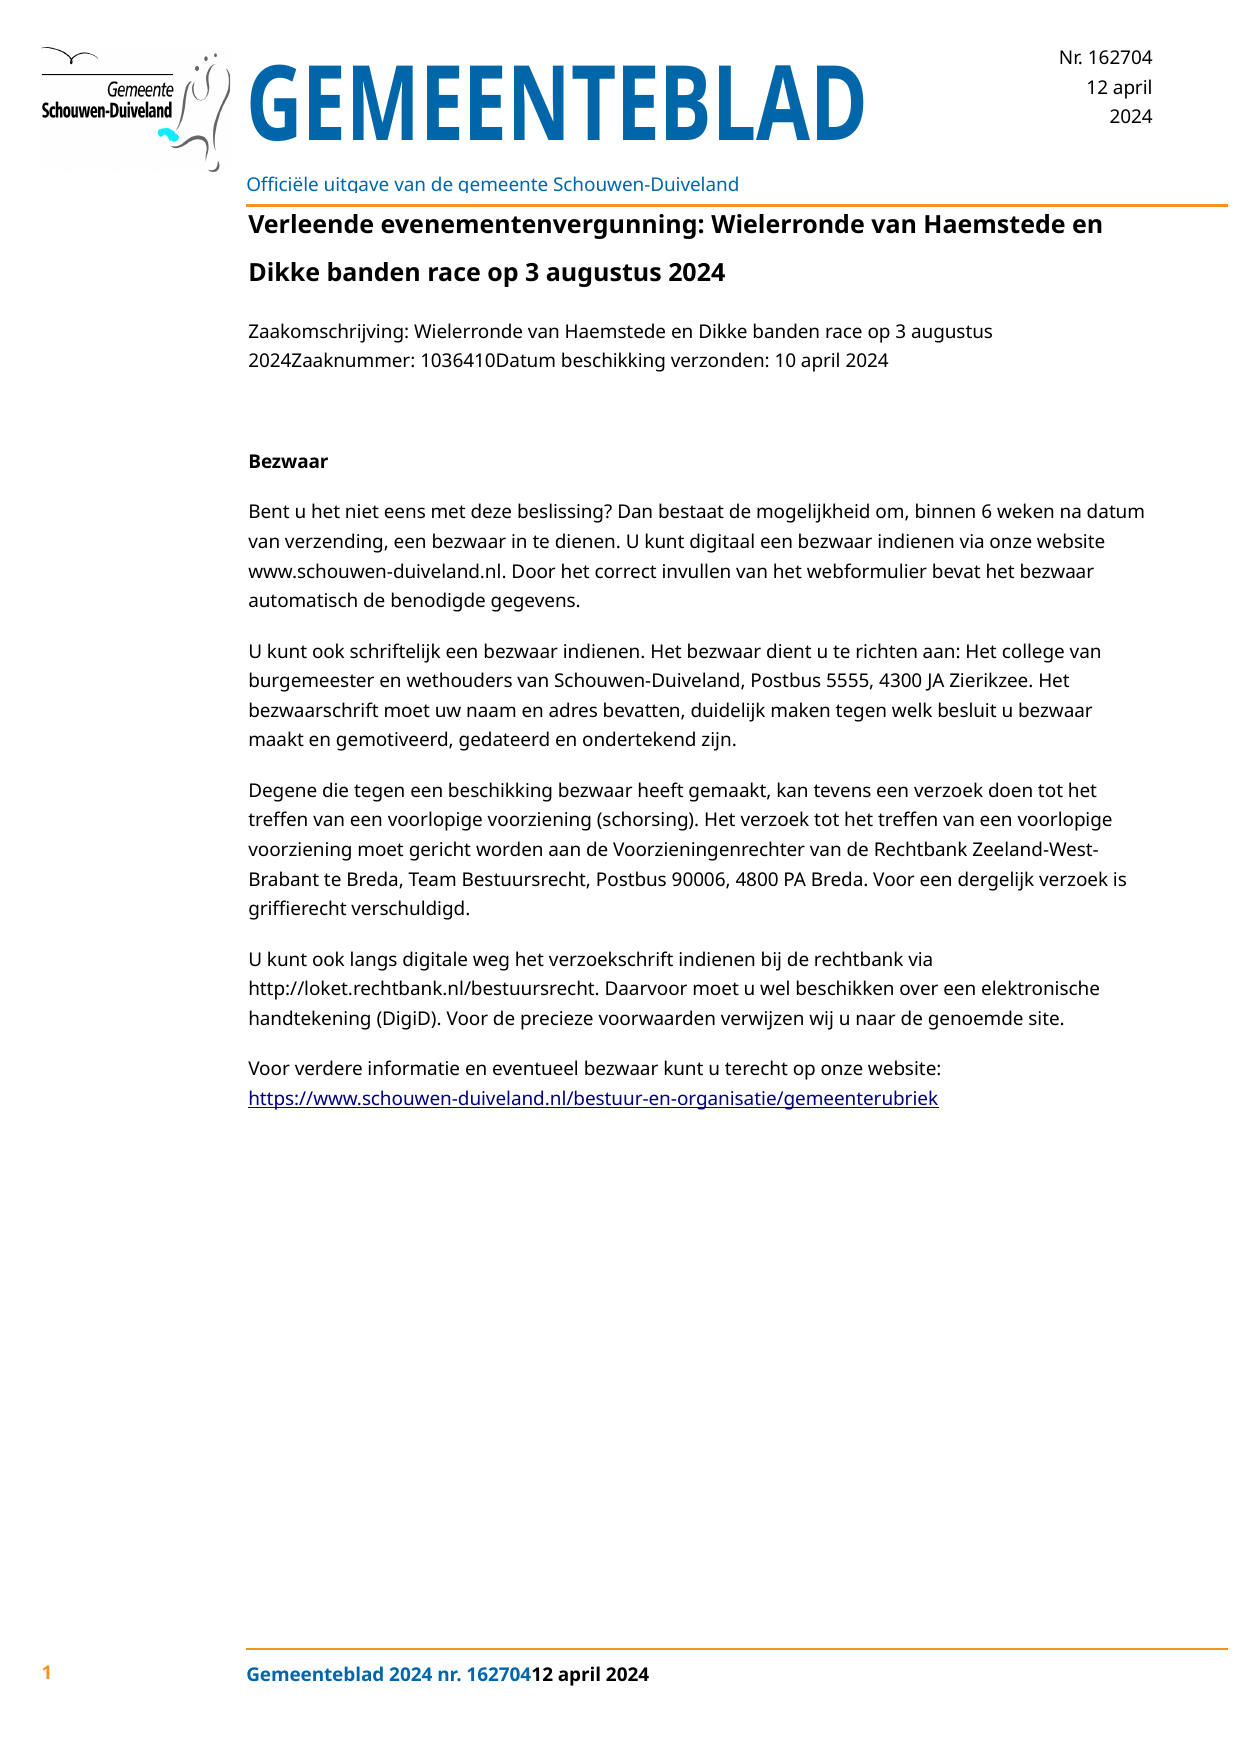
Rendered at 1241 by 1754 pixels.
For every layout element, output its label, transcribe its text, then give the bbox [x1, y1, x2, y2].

text U kunt ook schriftelijk een bezwaar indienen. Het bezwaar dient u te richten aan: Het college van burgemeester en wethouders van Schouwen-Duiveland, Postbus 5555, 4300 JA Zierikzee. Het bezwaarschrift moet uw naam en adres bevatten, duidelijk maken tegen welk besluit u bezwaar maakt en gemotiveerd, gedateerd en ondertekend zijn. [248, 638, 1152, 752]
text Zaakomschrijving: Wielerronde van Haemstede en Dikke banden race op 3 augustus 2024Zaaknummer: 1036410Datum beschikking verzonden: 10 april 2024 [248, 318, 1152, 373]
text Bent u het niet eens met deze beslissing? Dan bestaat de mogelijkheid om, binnen 6 weken na datum van verzending, een bezwaar in te dienen. U kunt digitaal een bezwaar indienen via onze website www.schouwen-duiveland.nl. Door het correct invullen van het webformulier bevat het bezwaar automatisch de benodigde gegevens. [248, 499, 1152, 613]
text Degene die tegen een beschikking bezwaar heeft gemaakt, kan tevens een verzoek doen tot het treffen van een voorlopige voorziening (schorsing). Het verzoek tot het treffen van een voorlopige voorziening moet gericht worden aan de Voorzieningenrechter van de Rechtbank Zeeland-West-Brabant te Breda, Team Bestuursrecht, Postbus 90006, 4800 PA Breda. Voor een dergelijk verzoek is griffierecht verschuldigd. [248, 777, 1152, 921]
text Bezwaar [248, 448, 1152, 474]
text U kunt ook langs digitale weg het verzoekschrift indienen bij de rechtbank via http://loket.rechtbank.nl/bestuursrecht. Daarvoor moet u wel beschikken over een elektronische handtekening (DigiD). Voor de precieze voorwaarden verwijzen wij u naar de genoemde site. [248, 946, 1152, 1031]
text Verleende evenementenvergunning: Wielerronde van Haemstede en Dikke banden race op 3 augustus 2024 [248, 207, 1152, 288]
picture [41, 47, 231, 172]
text Voor verdere informatie en eventueel bezwaar kunt u terecht op onze website: https://www.schouwen-duiveland.nl/bestuur-en-organisatie/gemeenterubriek [248, 1055, 1152, 1111]
